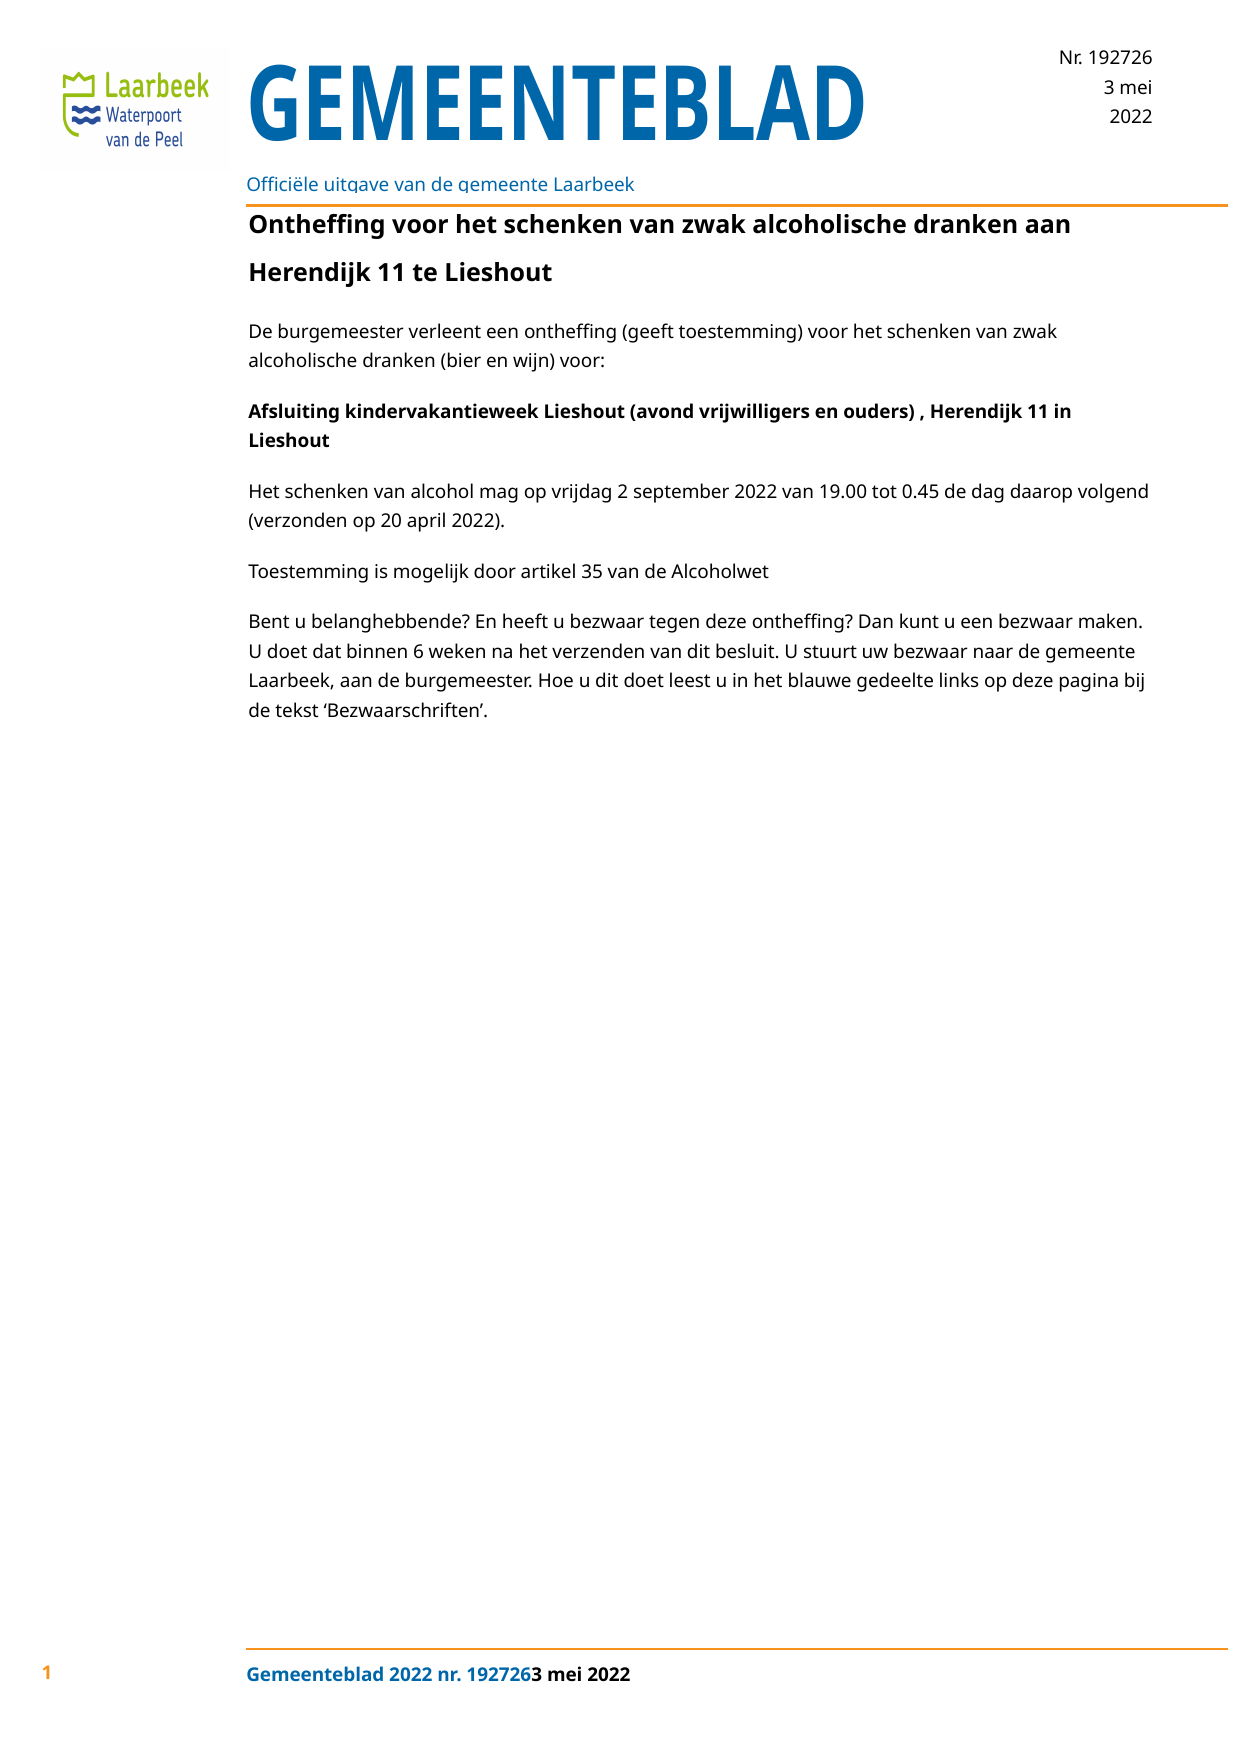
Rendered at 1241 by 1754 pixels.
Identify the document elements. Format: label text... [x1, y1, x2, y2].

text De burgemeester verleent een ontheffing (geeft toestemming) voor het schenken van zwak alcoholische dranken (bier en wijn) voor: [248, 318, 1152, 373]
text Het schenken van alcohol mag op vrijdag 2 september 2022 van 19.00 tot 0.45 de dag daarop volgend (verzonden op 20 april 2022). [248, 478, 1152, 533]
text Bent u belanghebbende? En heeft u bezwaar tegen deze ontheffing? Dan kunt u een bezwaar maken. U doet dat binnen 6 weken na het verzenden van dit besluit. U stuurt uw bezwaar naar de gemeente Laarbeek, aan de burgemeester. Hoe u dit doet leest u in het blauwe gedeelte links op deze pagina bij de tekst ‘Bezwaarschriften’. [248, 608, 1152, 723]
picture [41, 47, 231, 172]
text Toestemming is mogelijk door artikel 35 van de Alcoholwet [248, 558, 1152, 584]
text Afsluiting kindervakantieweek Lieshout (avond vrijwilligers en ouders) , Herendijk 11 in Lieshout [248, 398, 1152, 453]
text Ontheffing voor het schenken van zwak alcoholische dranken aan Herendijk 11 te Lieshout [248, 207, 1152, 288]
